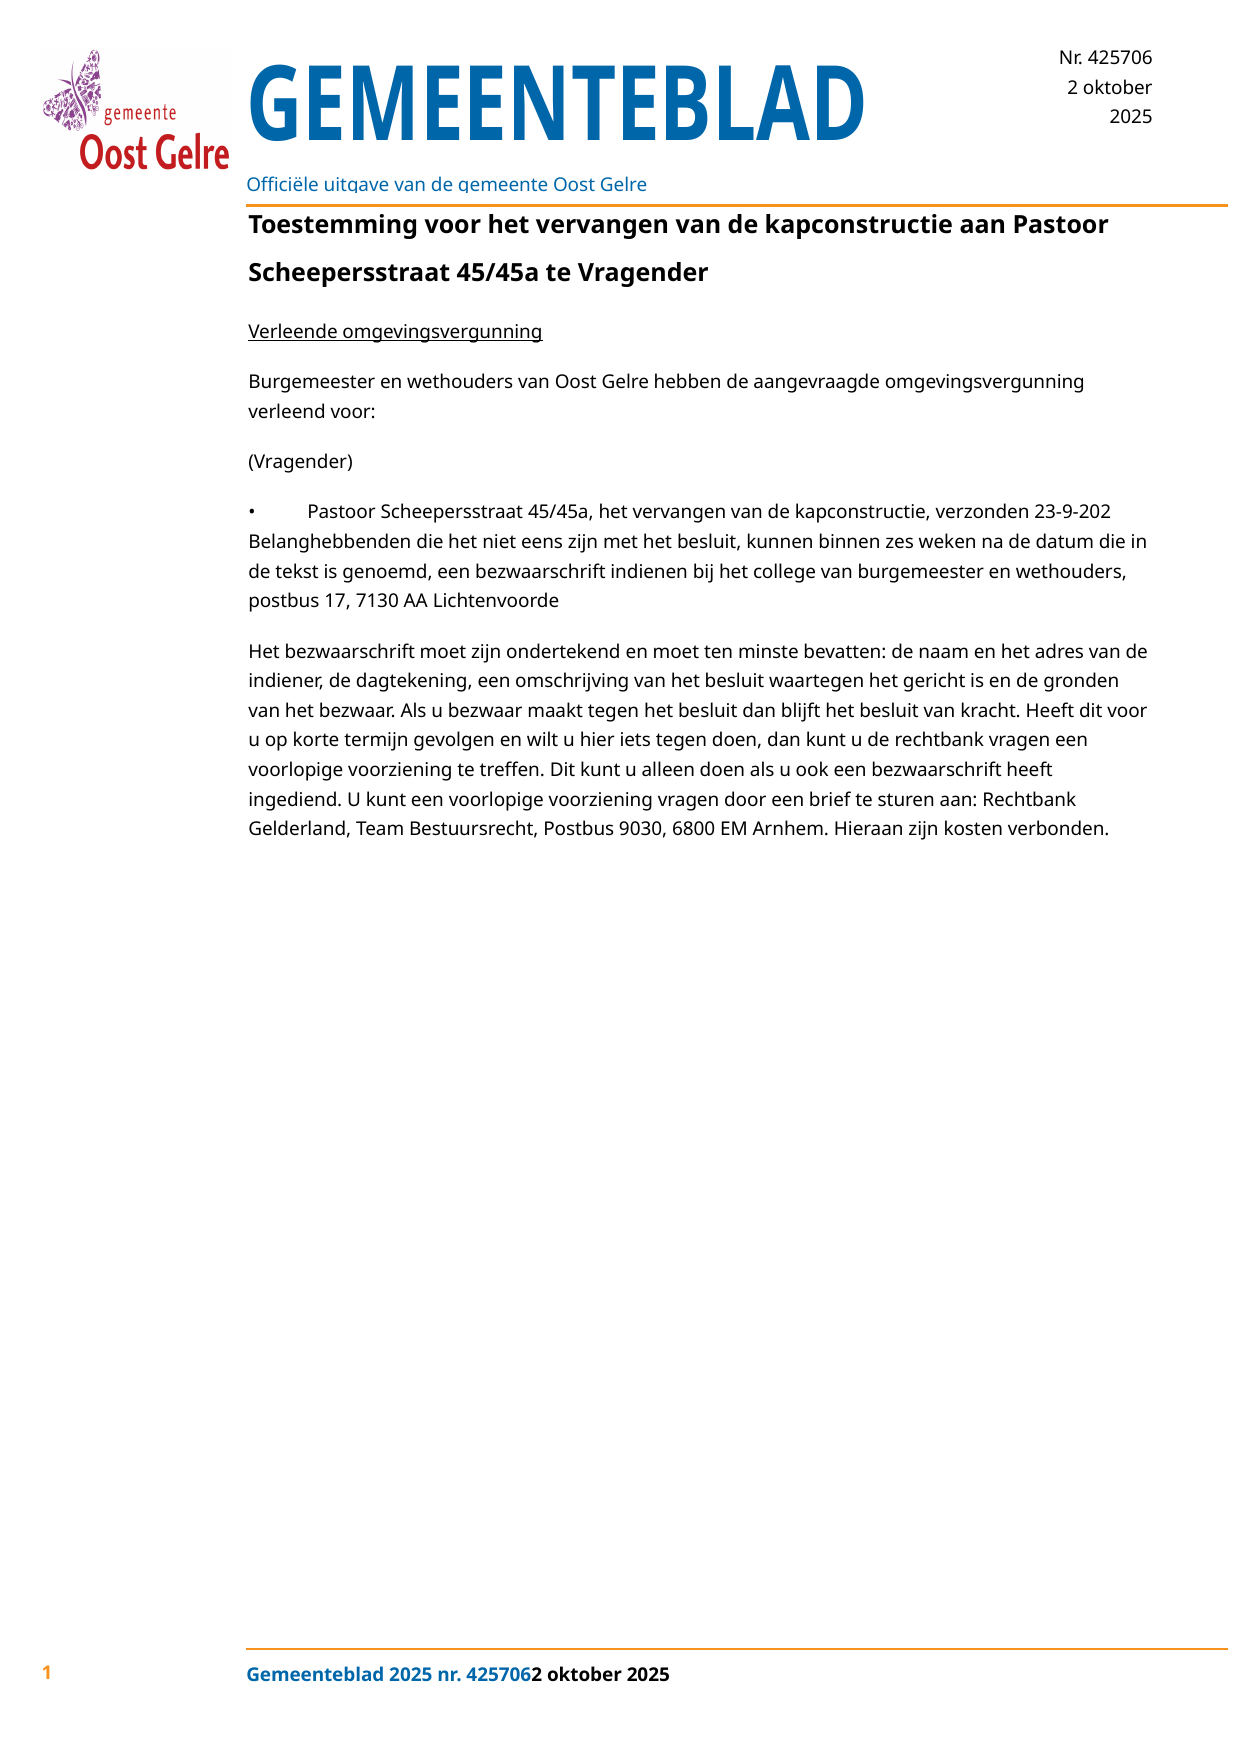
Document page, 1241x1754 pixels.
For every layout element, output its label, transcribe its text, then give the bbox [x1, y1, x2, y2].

text (Vragender) [248, 448, 1152, 474]
list Pastoor Scheepersstraat 45/45a, het vervangen van de kapconstructie, verzonden 23-9-202 [248, 499, 1152, 524]
text Burgemeester en wethouders van Oost Gelre hebben de aangevraagde omgevingsvergunning verleend voor: [248, 368, 1152, 424]
picture [41, 47, 231, 172]
text Verleende omgevingsvergunning [248, 318, 1152, 344]
text Toestemming voor het vervangen van de kapconstructie aan Pastoor Scheepersstraat 45/45a te Vragender [248, 207, 1152, 288]
text Belanghebbenden die het niet eens zijn met het besluit, kunnen binnen zes weken na de datum die in de tekst is genoemd, een bezwaarschrift indienen bij het college van burgemeester en wethouders, postbus 17, 7130 AA Lichtenvoorde [248, 528, 1152, 613]
text Het bezwaarschrift moet zijn ondertekend en moet ten minste bevatten: de naam en het adres van de indiener, de dagtekening, een omschrijving van het besluit waartegen het gericht is en de gronden van het bezwaar. Als u bezwaar maakt tegen het besluit dan blijft het besluit van kracht. Heeft dit voor u op korte termijn gevolgen en wilt u hier iets tegen doen, dan kunt u de rechtbank vragen een voorlopige voorziening te treffen. Dit kunt u alleen doen als u ook een bezwaarschrift heeft ingediend. U kunt een voorlopige voorziening vragen door een brief te sturen aan: Rechtbank Gelderland, Team Bestuursrecht, Postbus 9030, 6800 EM Arnhem. Hieraan zijn kosten verbonden. [248, 638, 1152, 841]
